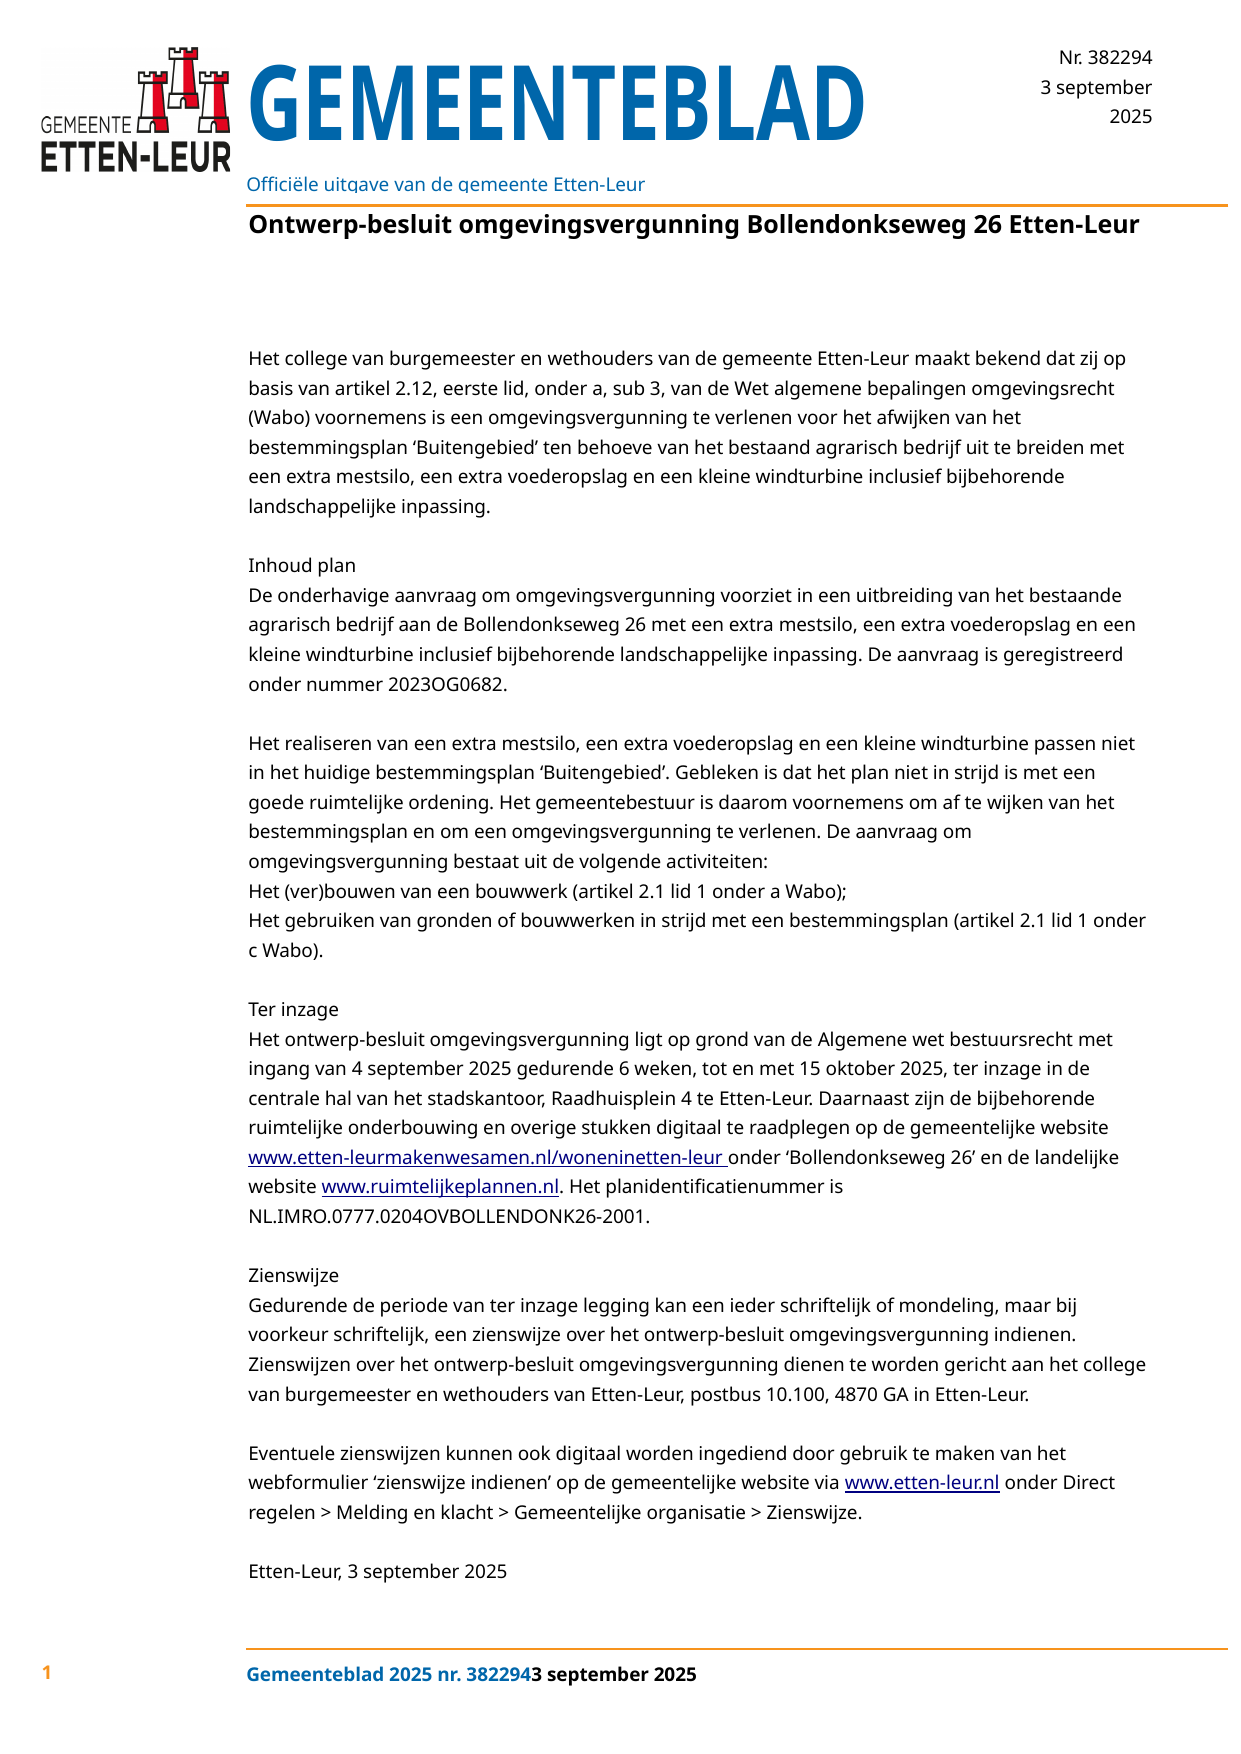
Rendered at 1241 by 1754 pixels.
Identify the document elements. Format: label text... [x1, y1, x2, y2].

text Zienswijze [248, 1262, 1152, 1288]
text Inhoud plan [248, 552, 1152, 578]
text Gedurende de periode van ter inzage legging kan een ieder schriftelijk of mondeling, maar bij voorkeur schriftelijk, een zienswijze over het ontwerp-besluit omgevingsvergunning indienen. Zienswijzen over het ontwerp-besluit omgevingsvergunning dienen te worden gericht aan het college van burgemeester en wethouders van Etten-Leur, postbus 10.100, 4870 GA in Etten-Leur. [248, 1292, 1152, 1406]
text Ter inzage [248, 996, 1152, 1022]
text Eventuele zienswijzen kunnen ook digitaal worden ingediend door gebruik te maken van het webformulier ‘zienswijze indienen’ op de gemeentelijke website via www.etten-leur.nl onder Direct regelen > Melding en klacht > Gemeentelijke organisatie > Zienswijze. [248, 1440, 1152, 1525]
text Etten-Leur, 3 september 2025 [248, 1558, 1152, 1584]
picture [41, 47, 231, 172]
text Het college van burgemeester en wethouders van de gemeente Etten-Leur maakt bekend dat zij op basis van artikel 2.12, eerste lid, onder a, sub 3, van de Wet algemene bepalingen omgevingsrecht (Wabo) voornemens is een omgevingsvergunning te verlenen voor het afwijken van het bestemmingsplan ‘Buitengebied’ ten behoeve van het bestaand agrarisch bedrijf uit te breiden met een extra mestsilo, een extra voederopslag en een kleine windturbine inclusief bijbehorende landschappelijke inpassing. [248, 345, 1152, 519]
text De onderhavige aanvraag om omgevingsvergunning voorziet in een uitbreiding van het bestaande agrarisch bedrijf aan de Bollendonkseweg 26 met een extra mestsilo, een extra voederopslag en een kleine windturbine inclusief bijbehorende landschappelijke inpassing. De aanvraag is geregistreerd onder nummer 2023OG0682. [248, 582, 1152, 696]
text Het (ver)bouwen van een bouwwerk (artikel 2.1 lid 1 onder a Wabo); [248, 878, 1152, 903]
text Het gebruiken van gronden of bouwwerken in strijd met een bestemmingsplan (artikel 2.1 lid 1 onder c Wabo). [248, 907, 1152, 963]
text Het ontwerp-besluit omgevingsvergunning ligt op grond van de Algemene wet bestuursrecht met ingang van 4 september 2025 gedurende 6 weken, tot en met 15 oktober 2025, ter inzage in de centrale hal van het stadskantoor, Raadhuisplein 4 te Etten-Leur. Daarnaast zijn de bijbehorende ruimtelijke onderbouwing en overige stukken digitaal te raadplegen op de gemeentelijke website www.etten-leurmakenwesamen.nl/woneninetten-leur onder ‘Bollendonkseweg 26’ en de landelijke website www.ruimtelijkeplannen.nl. Het planidentificatienummer is NL.IMRO.0777.0204OVBOLLENDONK26-2001. [248, 1026, 1152, 1229]
text Ontwerp-besluit omgevingsvergunning Bollendonkseweg 26 Etten-Leur [248, 207, 1152, 241]
text Het realiseren van een extra mestsilo, een extra voederopslag en een kleine windturbine passen niet in het huidige bestemmingsplan ‘Buitengebied’. Gebleken is dat het plan niet in strijd is met een goede ruimtelijke ordening. Het gemeentebestuur is daarom voornemens om af te wijken van het bestemmingsplan en om een omgevingsvergunning te verlenen. De aanvraag om omgevingsvergunning bestaat uit de volgende activiteiten: [248, 730, 1152, 874]
